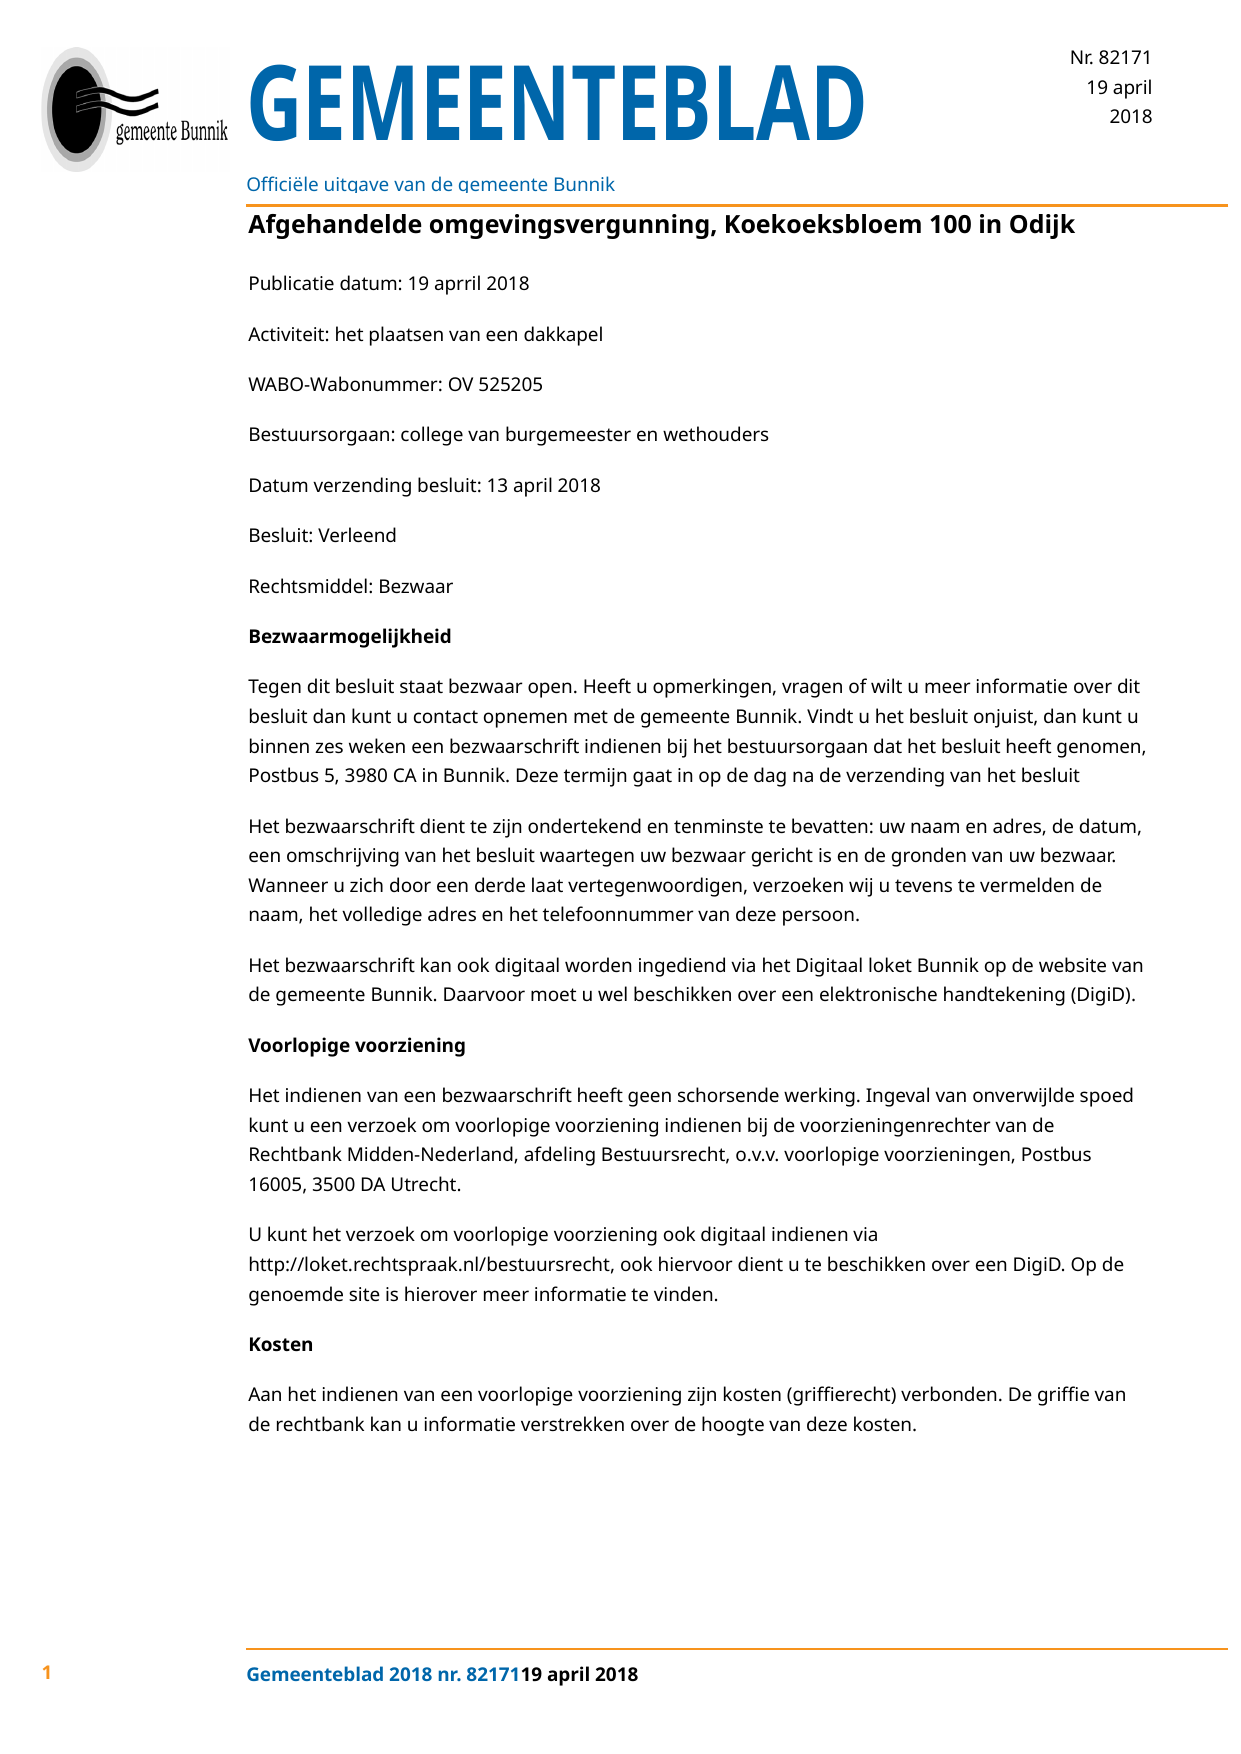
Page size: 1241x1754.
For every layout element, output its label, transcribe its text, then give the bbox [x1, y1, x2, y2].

text WABO-Wabonummer: OV 525205 [248, 371, 1152, 397]
text Activiteit: het plaatsen van een dakkapel [248, 321, 1152, 346]
text Het indienen van een bezwaarschrift heeft geen schorsende werking. Ingeval van onverwijlde spoed kunt u een verzoek om voorlopige voorziening indienen bij de voorzieningenrechter van de Rechtbank Midden-Nederland, afdeling Bestuursrecht, o.v.v. voorlopige voorzieningen, Postbus 16005, 3500 DA Utrecht. [248, 1082, 1152, 1197]
text Afgehandelde omgevingsvergunning, Koekoeksbloem 100 in Odijk [248, 207, 1152, 241]
text U kunt het verzoek om voorlopige voorziening ook digitaal indienen via http://loket.rechtspraak.nl/bestuursrecht, ook hiervoor dient u te beschikken over een DigiD. Op de genoemde site is hierover meer informatie te vinden. [248, 1222, 1152, 1306]
text Kosten [248, 1331, 1152, 1357]
text Bestuursorgaan: college van burgemeester en wethouders [248, 422, 1152, 447]
picture [41, 47, 231, 172]
text Tegen dit besluit staat bezwaar open. Heeft u opmerkingen, vragen of wilt u meer informatie over dit besluit dan kunt u contact opnemen met de gemeente Bunnik. Vindt u het besluit onjuist, dan kunt u binnen zes weken een bezwaarschrift indienen bij het bestuursorgaan dat het besluit heeft genomen, Postbus 5, 3980 CA in Bunnik. Deze termijn gaat in op de dag na de verzending van het besluit [248, 674, 1152, 788]
text Het bezwaarschrift kan ook digitaal worden ingediend via het Digitaal loket Bunnik op de website van de gemeente Bunnik. Daarvoor moet u wel beschikken over een elektronische handtekening (DigiD). [248, 952, 1152, 1007]
text Publicatie datum: 19 aprril 2018 [248, 270, 1152, 296]
text Rechtsmiddel: Bezwaar [248, 573, 1152, 598]
text Voorlopige voorziening [248, 1032, 1152, 1058]
text Aan het indienen van een voorlopige voorziening zijn kosten (griffierecht) verbonden. De griffie van de rechtbank kan u informatie verstrekken over de hoogte van deze kosten. [248, 1382, 1152, 1437]
text Bezwaarmogelijkheid [248, 623, 1152, 649]
text Datum verzending besluit: 13 april 2018 [248, 472, 1152, 498]
text Het bezwaarschrift dient te zijn ondertekend en tenminste te bevatten: uw naam en adres, de datum, een omschrijving van het besluit waartegen uw bezwaar gericht is en de gronden van uw bezwaar. Wanneer u zich door een derde laat vertegenwoordigen, verzoeken wij u tevens te vermelden de naam, het volledige adres en het telefoonnummer van deze persoon. [248, 813, 1152, 927]
text Besluit: Verleend [248, 522, 1152, 548]
